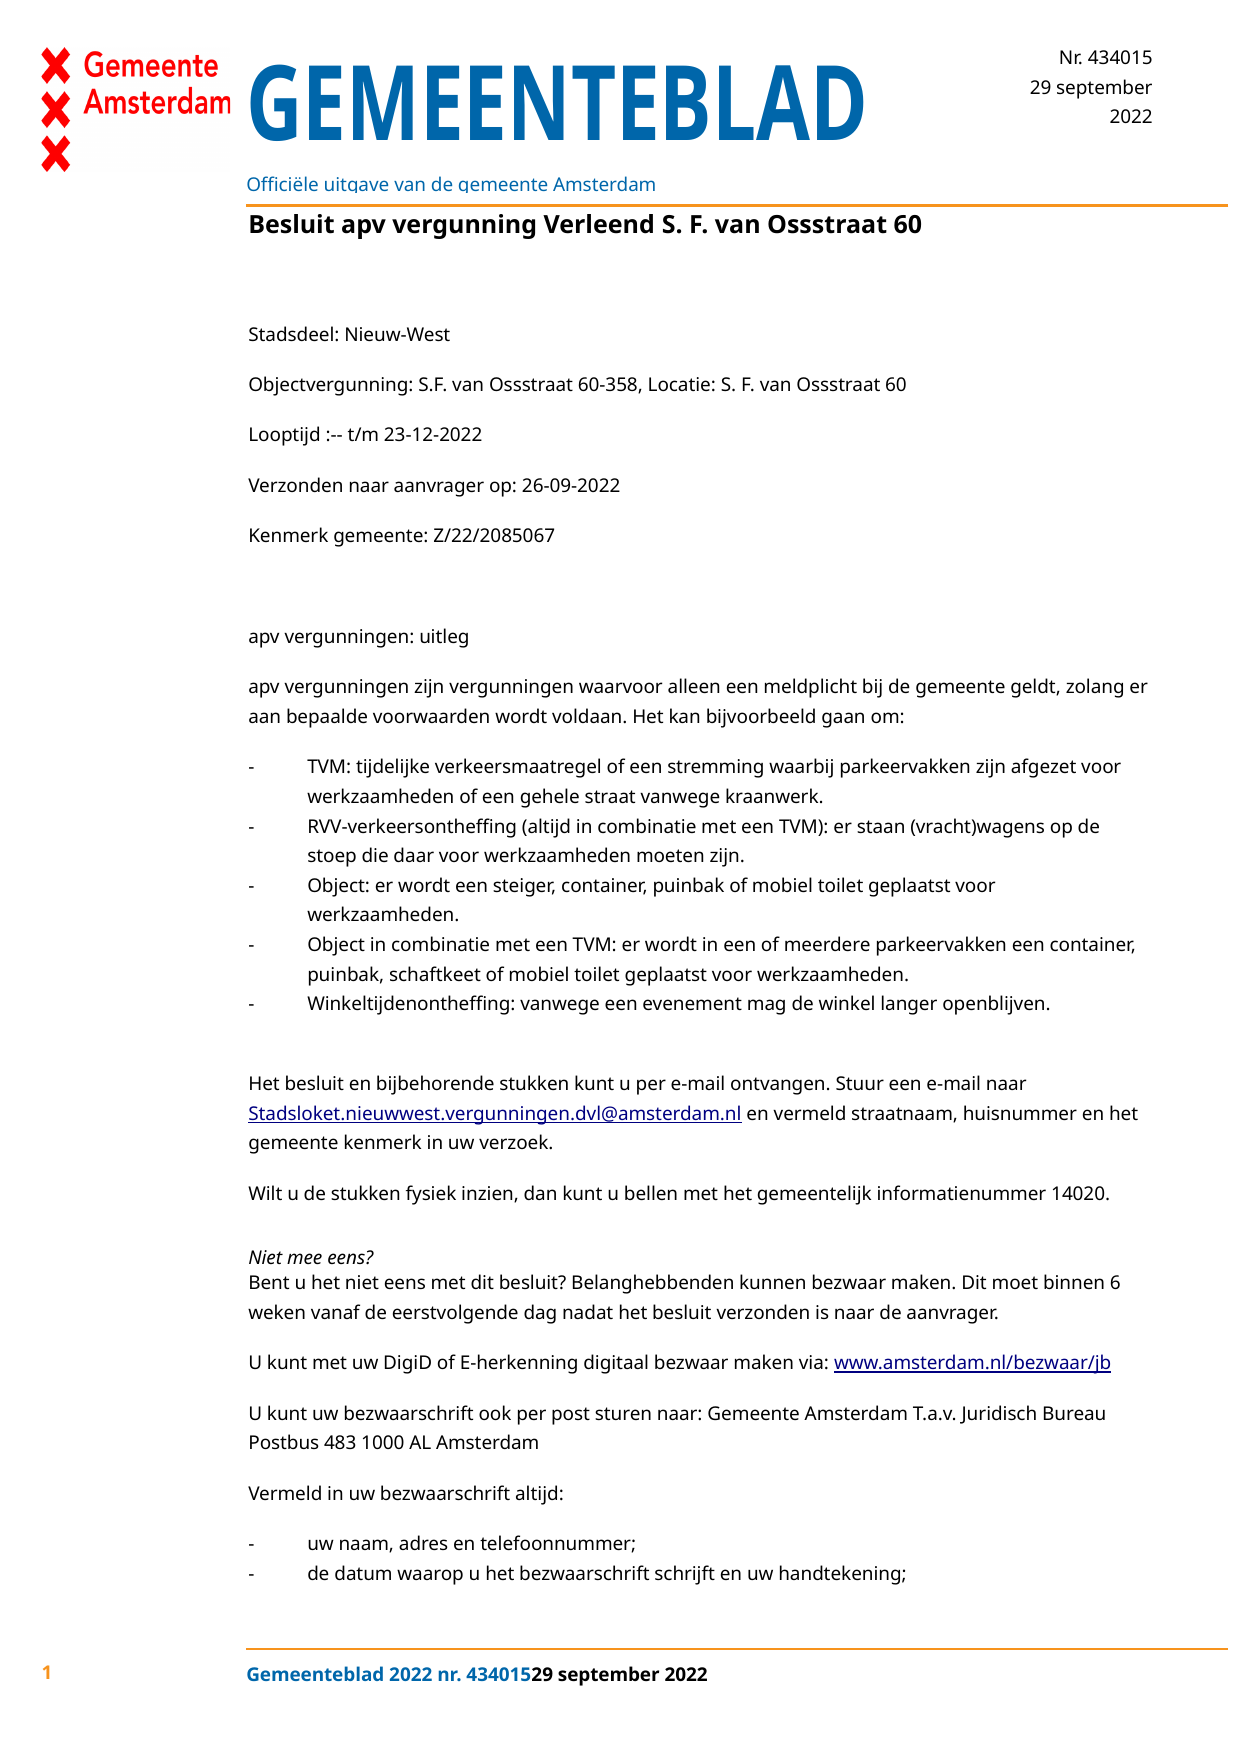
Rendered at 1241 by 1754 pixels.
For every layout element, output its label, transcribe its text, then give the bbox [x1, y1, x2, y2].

text U kunt met uw DigiD of E-herkenning digitaal bezwaar maken via: www.amsterdam.nl/bezwaar/jb [248, 1349, 1152, 1375]
text Het besluit en bijbehorende stukken kunt u per e-mail ontvangen. Stuur een e-mail naar Stadsloket.nieuwwest.vergunningen.dvl@amsterdam.nl en vermeld straatnaam, huisnummer en het gemeente kenmerk in uw verzoek. [248, 1070, 1152, 1155]
text Kenmerk gemeente: Z/22/2085067 [248, 522, 1152, 548]
list TVM: tijdelijke verkeersmaatregel of een stremming waarbij parkeervakken zijn afgezet voor werkzaamheden of een gehele straat vanwege kraanwerk. [248, 754, 1152, 809]
text Bent u het niet eens met dit besluit? Belanghebbenden kunnen bezwaar maken. Dit moet binnen 6 weken vanaf de eerstvolgende dag nadat het besluit verzonden is naar de aanvrager. [248, 1269, 1152, 1325]
list RVV-verkeersontheffing (altijd in combinatie met een TVM): er staan (vracht)wagens op de stoep die daar voor werkzaamheden moeten zijn. [248, 813, 1152, 868]
text Stadsdeel: Nieuw-West [248, 321, 1152, 346]
list de datum waarop u het bezwaarschrift schrijft en uw handtekening; [248, 1560, 1152, 1586]
list Object in combinatie met een TVM: er wordt in een of meerdere parkeervakken een container, puinbak, schaftkeet of mobiel toilet geplaatst voor werkzaamheden. [248, 931, 1152, 986]
text apv vergunningen zijn vergunningen waarvoor alleen een meldplicht bij de gemeente geldt, zolang er aan bepaalde voorwaarden wordt voldaan. Het kan bijvoorbeeld gaan om: [248, 674, 1152, 729]
text apv vergunningen: uitleg [248, 623, 1152, 649]
picture [41, 47, 231, 172]
list Winkeltijdenontheffing: vanwege een evenement mag de winkel langer openblijven. [248, 990, 1152, 1016]
text Objectvergunning: S.F. van Ossstraat 60-358, Locatie: S. F. van Ossstraat 60 [248, 371, 1152, 397]
list Object: er wordt een steiger, container, puinbak of mobiel toilet geplaatst voor werkzaamheden. [248, 872, 1152, 927]
text Wilt u de stukken fysiek inzien, dan kunt u bellen met het gemeentelijk informatienummer 14020. [248, 1180, 1152, 1206]
text U kunt uw bezwaarschrift ook per post sturen naar: Gemeente Amsterdam T.a.v. Juridisch Bureau Postbus 483 1000 AL Amsterdam [248, 1400, 1152, 1455]
text Besluit apv vergunning Verleend S. F. van Ossstraat 60 [248, 207, 1152, 241]
list uw naam, adres en telefoonnummer; [248, 1530, 1152, 1556]
text Niet mee eens? [248, 1244, 1152, 1269]
text Vermeld in uw bezwaarschrift altijd: [248, 1480, 1152, 1506]
text Verzonden naar aanvrager op: 26-09-2022 [248, 472, 1152, 498]
text Looptijd :-- t/m 23-12-2022 [248, 422, 1152, 447]
